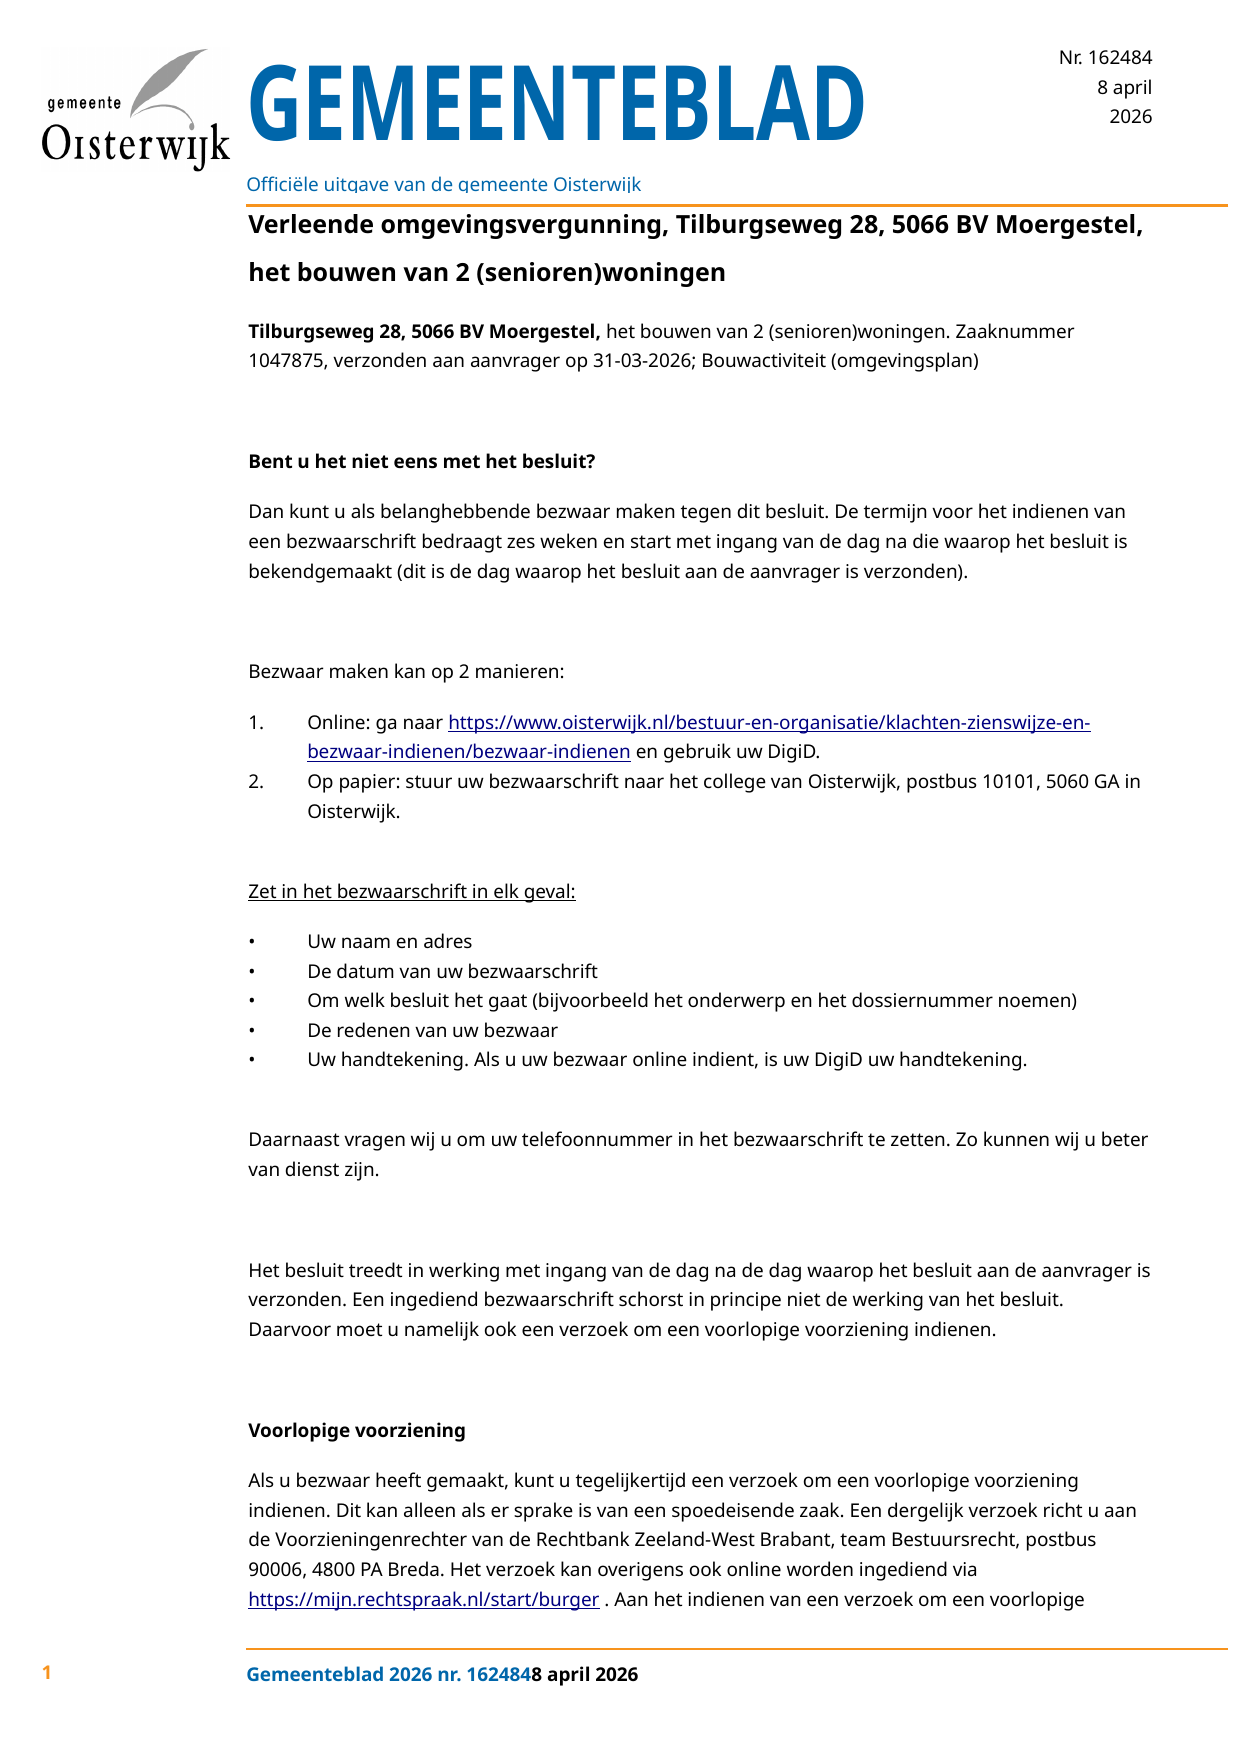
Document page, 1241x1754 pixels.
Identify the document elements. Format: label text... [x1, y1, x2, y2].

text Zet in het bezwaarschrift in elk geval: [248, 878, 1152, 904]
text Daarnaast vragen wij u om uw telefoonnummer in het bezwaarschrift te zetten. Zo kunnen wij u beter van dienst zijn. [248, 1127, 1152, 1182]
list Op papier: stuur uw bezwaarschrift naar het college van Oisterwijk, postbus 10101, 5060 GA in Oisterwijk. [248, 768, 1152, 824]
list Om welk besluit het gaat (bijvoorbeeld het onderwerp en het dossiernummer noemen) [248, 987, 1152, 1013]
list Online: ga naar https://www.oisterwijk.nl/bestuur-en-organisatie/klachten-zienswijze-en-bezwaar-indienen/bezwaar-indienen en gebruik uw DigiD. [248, 709, 1152, 764]
text Tilburgseweg 28, 5066 BV Moergestel, het bouwen van 2 (senioren)woningen. Zaaknummer 1047875, verzonden aan aanvrager op 31-03-2026; Bouwactiviteit (omgevingsplan) [248, 318, 1152, 373]
list Uw handtekening. Als u uw bezwaar online indient, is uw DigiD uw handtekening. [248, 1047, 1152, 1072]
list Uw naam en adres [248, 928, 1152, 954]
text Verleende omgevingsvergunning, Tilburgseweg 28, 5066 BV Moergestel, het bouwen van 2 (senioren)woningen [248, 207, 1152, 288]
text Als u bezwaar heeft gemaakt, kunt u tegelijkertijd een verzoek om een voorlopige voorziening indienen. Dit kan alleen als er sprake is van een spoedeisende zaak. Een dergelijk verzoek richt u aan de Voorzieningenrechter van de Rechtbank Zeeland-West Brabant, team Bestuursrecht, postbus 90006, 4800 PA Breda. Het verzoek kan overigens ook online worden ingediend via https://mijn.rechtspraak.nl/start/burger . Aan het indienen van een verzoek om een voorlopige [248, 1467, 1152, 1612]
picture [41, 47, 231, 172]
text Bezwaar maken kan op 2 manieren: [248, 659, 1152, 684]
text Voorlopige voorziening [248, 1417, 1152, 1443]
list De redenen van uw bezwaar [248, 1017, 1152, 1043]
text Bent u het niet eens met het besluit? [248, 448, 1152, 474]
list De datum van uw bezwaarschrift [248, 958, 1152, 984]
text Het besluit treedt in werking met ingang van de dag na de dag waarop het besluit aan de aanvrager is verzonden. Een ingediend bezwaarschrift schorst in principe niet de werking van het besluit. Daarvoor moet u namelijk ook een verzoek om een voorlopige voorziening indienen. [248, 1257, 1152, 1342]
text Dan kunt u als belanghebbende bezwaar maken tegen dit besluit. De termijn voor het indienen van een bezwaarschrift bedraagt zes weken en start met ingang van de dag na die waarop het besluit is bekendgemaakt (dit is de dag waarop het besluit aan de aanvrager is verzonden). [248, 499, 1152, 584]
